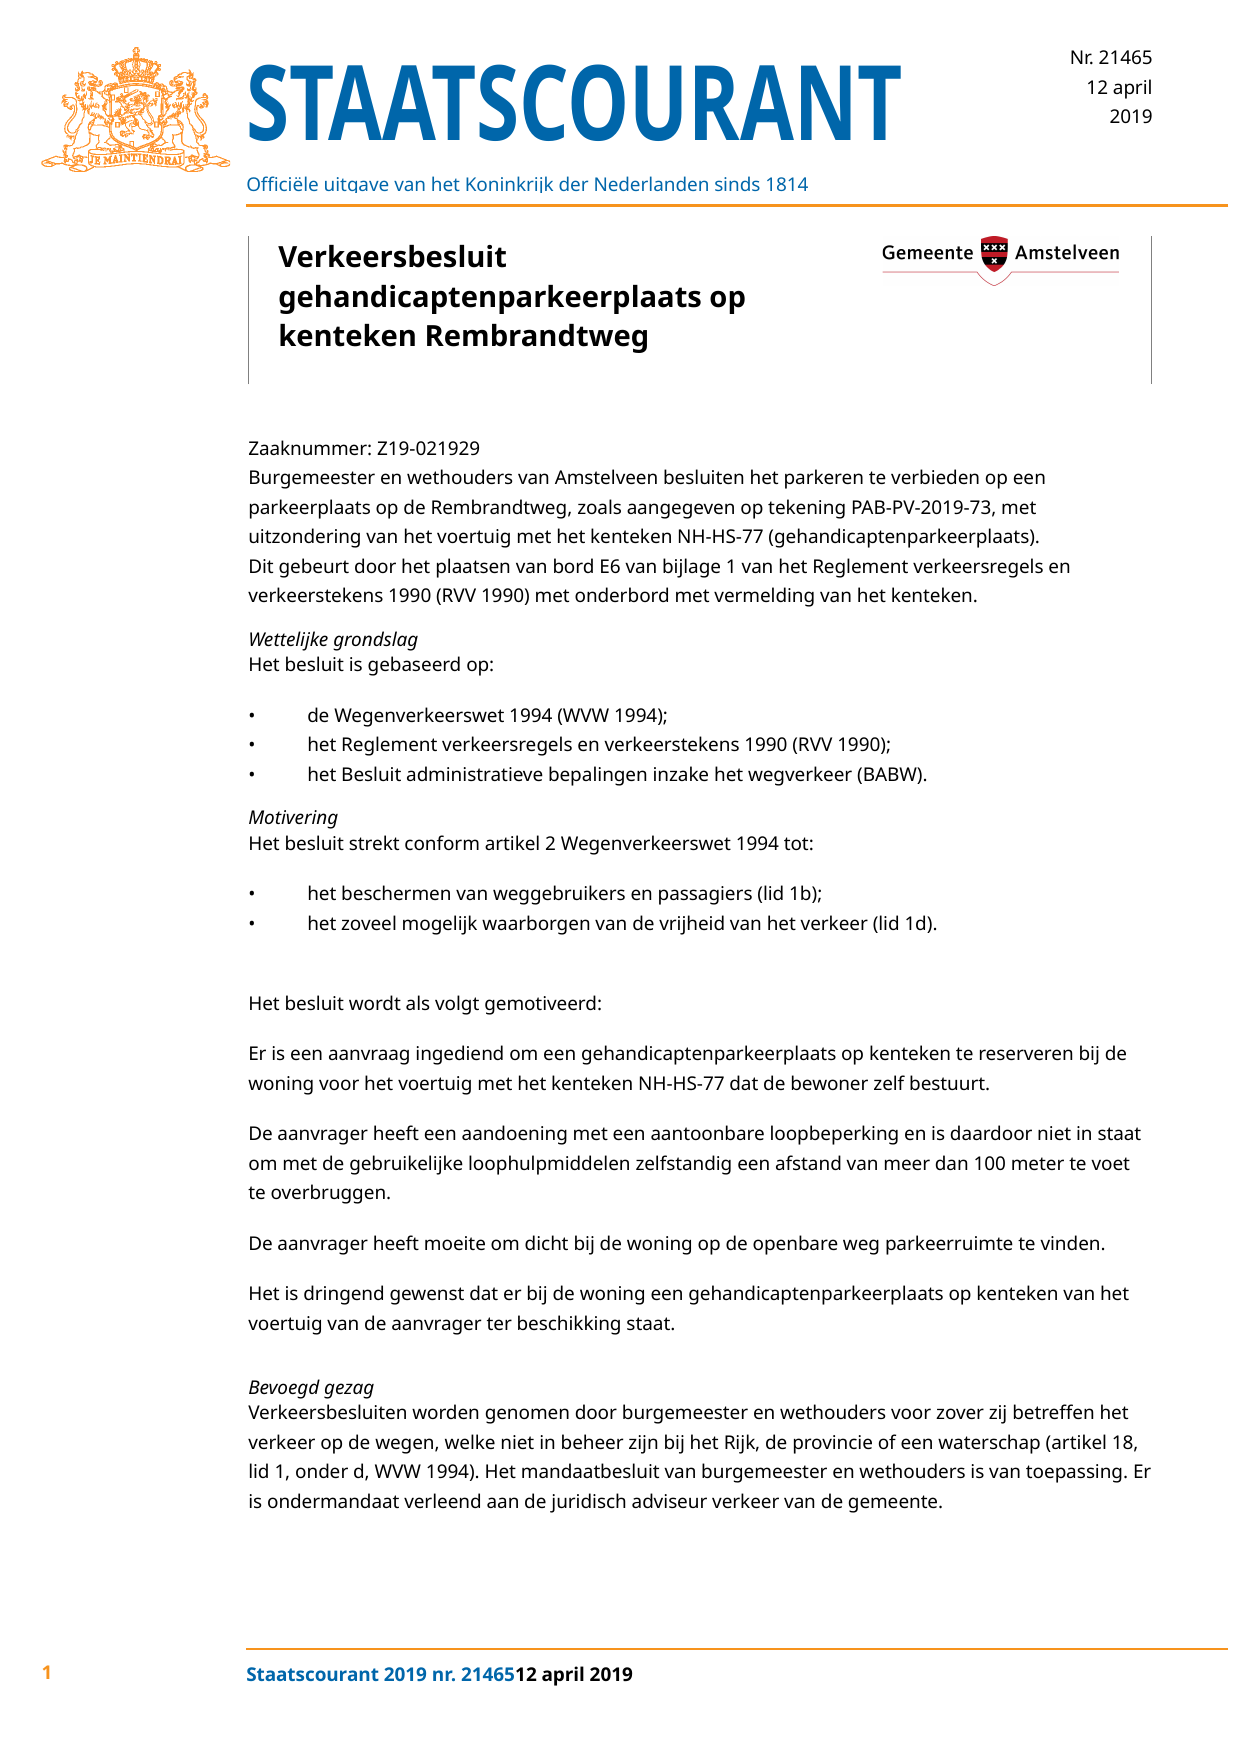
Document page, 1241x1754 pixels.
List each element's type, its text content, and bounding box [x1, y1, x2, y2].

text Het besluit wordt als volgt gemotiveerd: [248, 990, 1152, 1016]
list het Reglement verkeersregels en verkeerstekens 1990 (RVV 1990); [248, 731, 1152, 757]
text De aanvrager heeft moeite om dicht bij de woning op de openbare weg parkeerruimte te vinden. [248, 1230, 1152, 1256]
text Verkeersbesluiten worden genomen door burgemeester en wethouders voor zover zij betreffen het verkeer op de wegen, welke niet in beheer zijn bij het Rijk, de provincie of een waterschap (artikel 18, lid 1, onder d, WVW 1994). Het mandaatbesluit van burgemeester en wethouders is van toepassing. Er is ondermandaat verleend aan de juridisch adviseur verkeer van de gemeente. [248, 1399, 1152, 1514]
list de Wegenverkeerswet 1994 (WVW 1994); [248, 702, 1152, 728]
text Wettelijke grondslag [248, 626, 1152, 651]
text Zaaknummer: Z19-021929 [248, 435, 1152, 460]
text Bevoegd gezag [248, 1374, 1152, 1399]
text Het besluit strekt conform artikel 2 Wegenverkeerswet 1994 tot: [248, 830, 1152, 856]
text Motivering [248, 804, 1152, 830]
text Er is een aanvraag ingediend om een gehandicaptenparkeerplaats op kenteken te reserveren bij de woning voor het voertuig met het kenteken NH-HS-77 dat de bewoner zelf bestuurt. [248, 1040, 1152, 1096]
table_header [850, 236, 1151, 384]
table_header Verkeersbesluit gehandicaptenparkeerplaats op kenteken Rembrandtweg [249, 236, 850, 384]
text Dit gebeurt door het plaatsen van bord E6 van bijlage 1 van het Reglement verkeersregels en verkeerstekens 1990 (RVV 1990) met onderbord met vermelding van het kenteken. [248, 553, 1152, 608]
picture [41, 47, 231, 172]
list het zoveel mogelijk waarborgen van de vrijheid van het verkeer (lid 1d). [248, 910, 1152, 936]
text Het besluit is gebaseerd op: [248, 651, 1152, 677]
text Burgemeester en wethouders van Amstelveen besluiten het parkeren te verbieden op een parkeerplaats op de Rembrandtweg, zoals aangegeven op tekening PAB-PV-2019-73, met uitzondering van het voertuig met het kenteken NH-HS-77 (gehandicaptenparkeerplaats). [248, 464, 1152, 549]
text Het is dringend gewenst dat er bij de woning een gehandicaptenparkeerplaats op kenteken van het voertuig van de aanvrager ter beschikking staat. [248, 1280, 1152, 1336]
text De aanvrager heeft een aandoening met een aantoonbare loopbeperking en is daardoor niet in staat om met de gebruikelijke loophulpmiddelen zelfstandig een afstand van meer dan 100 meter te voet te overbruggen. [248, 1120, 1152, 1205]
list het beschermen van weggebruikers en passagiers (lid 1b); [248, 880, 1152, 906]
picture [882, 236, 1119, 286]
list het Besluit administratieve bepalingen inzake het wegverkeer (BABW). [248, 761, 1152, 787]
